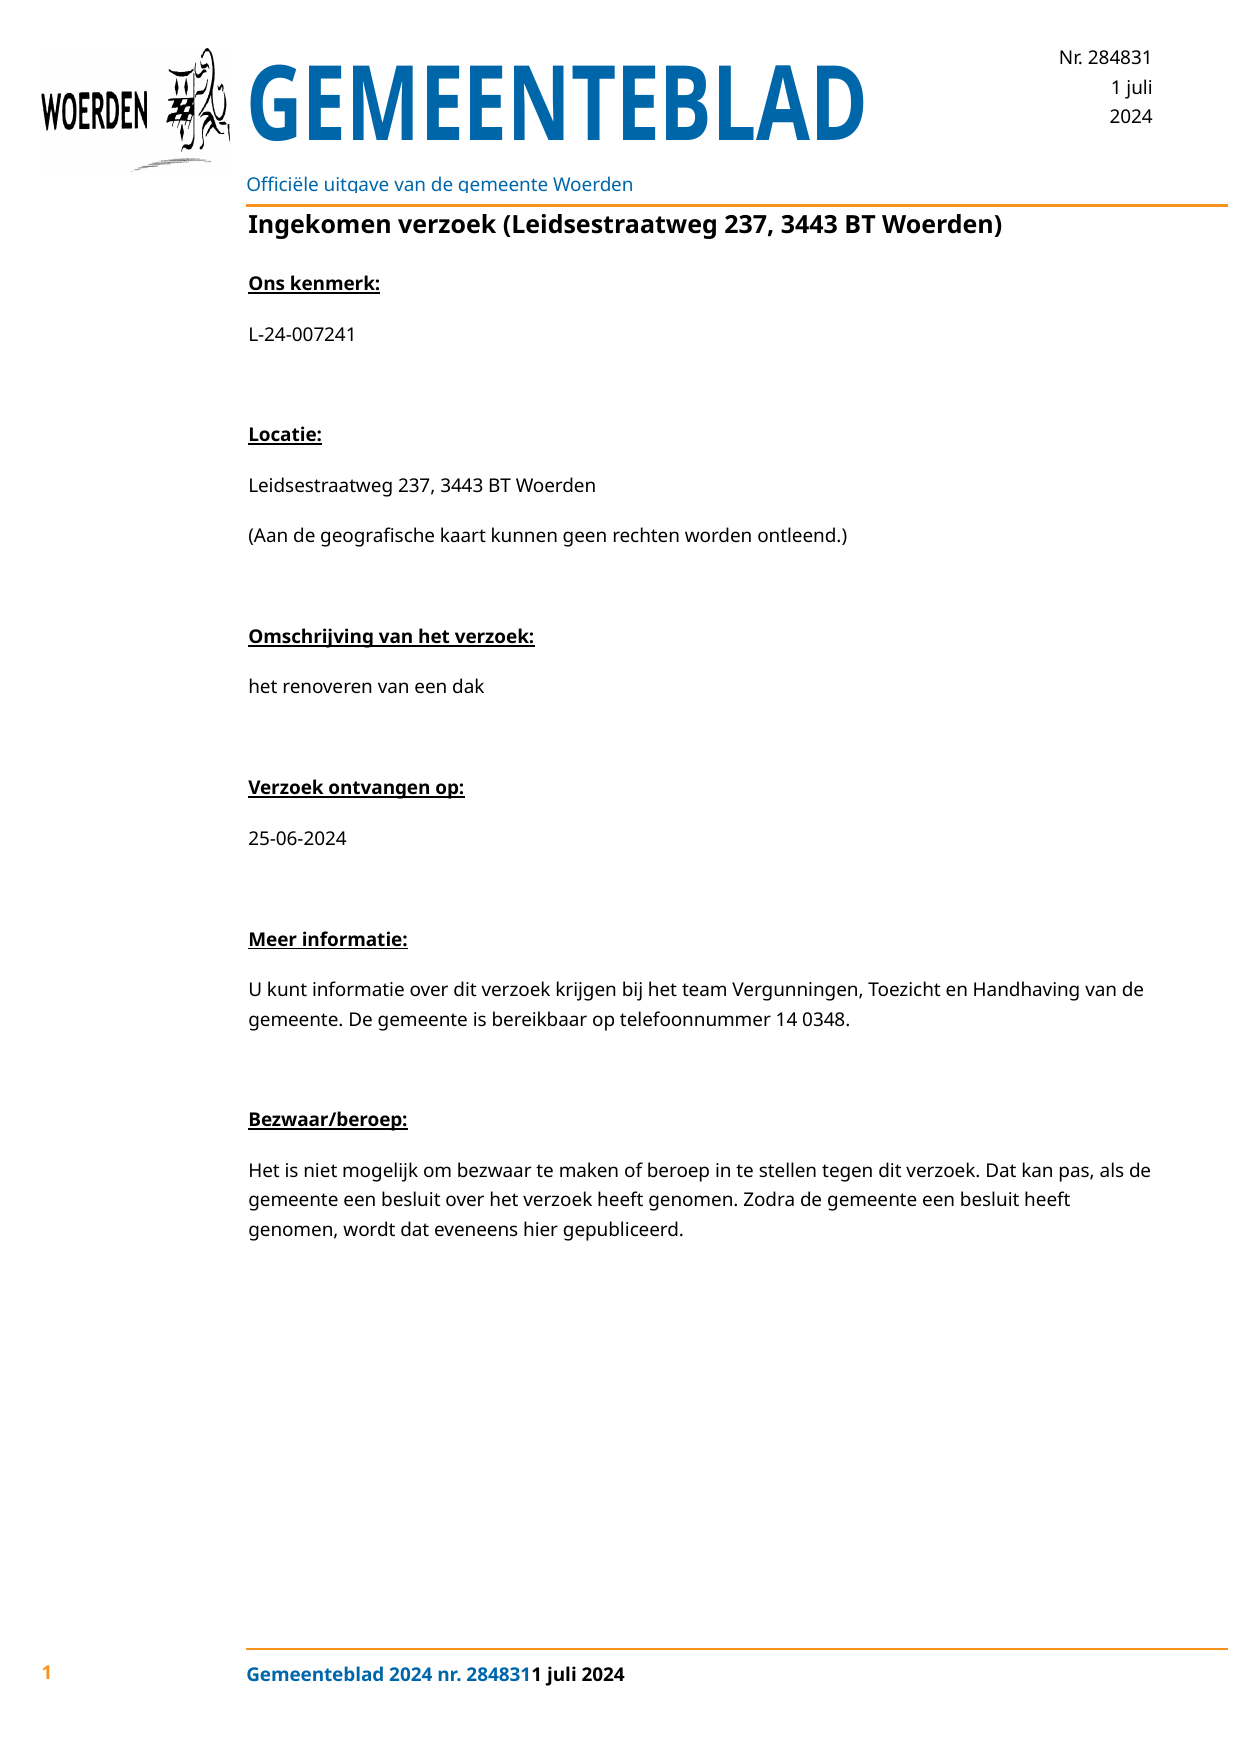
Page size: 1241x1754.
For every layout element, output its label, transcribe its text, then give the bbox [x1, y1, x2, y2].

text Locatie: [248, 422, 1152, 447]
text Het is niet mogelijk om bezwaar te maken of beroep in te stellen tegen dit verzoek. Dat kan pas, als de gemeente een besluit over het verzoek heeft genomen. Zodra de gemeente een besluit heeft genomen, wordt dat eveneens hier gepubliceerd. [248, 1157, 1152, 1242]
text Ingekomen verzoek (Leidsestraatweg 237, 3443 BT Woerden) [248, 207, 1152, 241]
text Leidsestraatweg 237, 3443 BT Woerden [248, 472, 1152, 498]
text Ons kenmerk: [248, 270, 1152, 296]
text het renoveren van een dak [248, 674, 1152, 699]
text Verzoek ontvangen op: [248, 774, 1152, 800]
picture [41, 47, 231, 172]
text Meer informatie: [248, 926, 1152, 951]
text L-24-007241 [248, 321, 1152, 346]
text Bezwaar/beroep: [248, 1107, 1152, 1132]
text 25-06-2024 [248, 825, 1152, 851]
text U kunt informatie over dit verzoek krijgen bij het team Vergunningen, Toezicht en Handhaving van de gemeente. De gemeente is bereikbaar op telefoonnummer 14 0348. [248, 976, 1152, 1031]
text (Aan de geografische kaart kunnen geen rechten worden ontleend.) [248, 522, 1152, 548]
text Omschrijving van het verzoek: [248, 623, 1152, 649]
